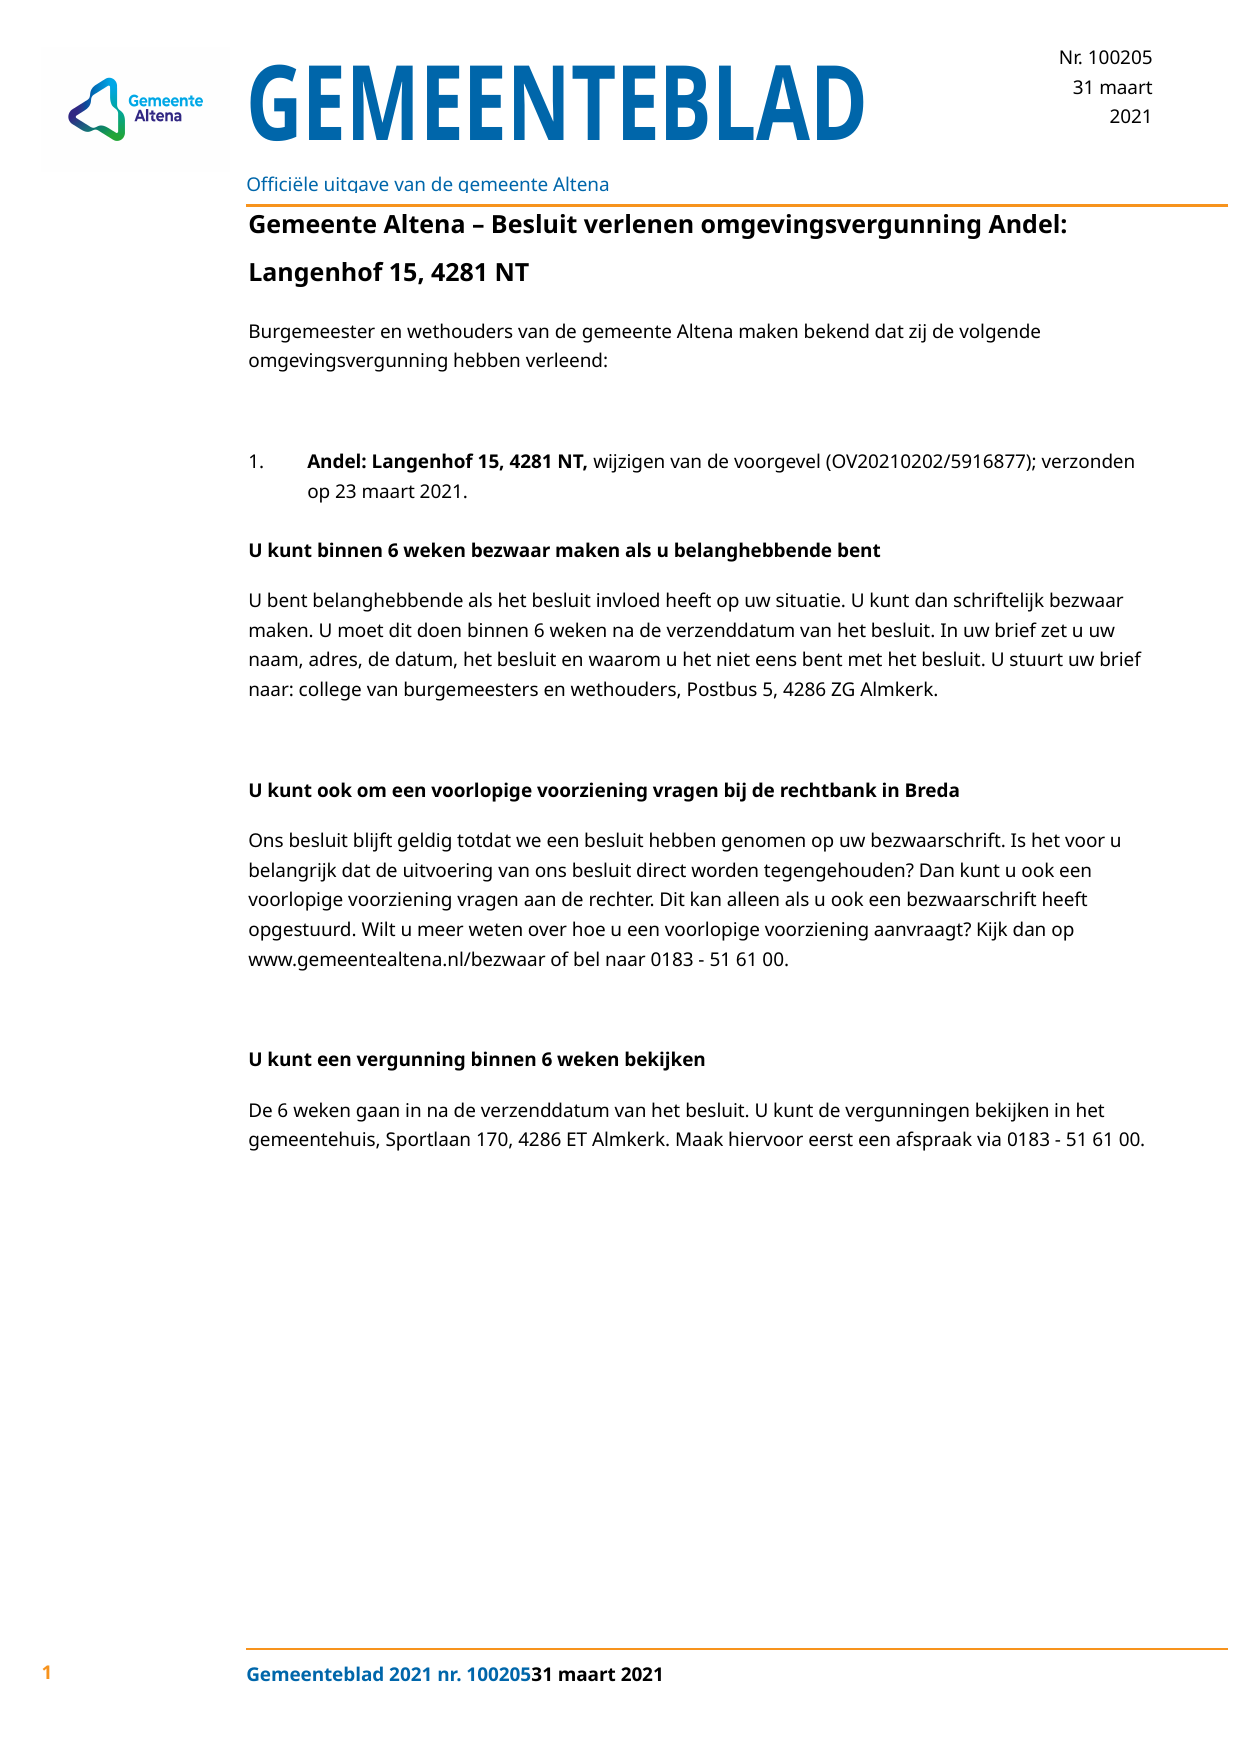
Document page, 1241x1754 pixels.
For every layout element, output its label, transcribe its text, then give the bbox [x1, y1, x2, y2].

text Ons besluit blijft geldig totdat we een besluit hebben genomen op uw bezwaarschrift. Is het voor u belangrijk dat de uitvoering van ons besluit direct worden tegengehouden? Dan kunt u ook een voorlopige voorziening vragen aan de rechter. Dit kan alleen als u ook een bezwaarschrift heeft opgestuurd. Wilt u meer weten over hoe u een voorlopige voorziening aanvraagt? Kijk dan op www.gemeentealtena.nl/bezwaar of bel naar 0183 - 51 61 00. [248, 827, 1152, 972]
picture [41, 47, 231, 172]
text U bent belanghebbende als het besluit invloed heeft op uw situatie. U kunt dan schriftelijk bezwaar maken. U moet dit doen binnen 6 weken na de verzenddatum van het besluit. In uw brief zet u uw naam, adres, de datum, het besluit en waarom u het niet eens bent met het besluit. U stuurt uw brief naar: college van burgemeesters en wethouders, Postbus 5, 4286 ZG Almkerk. [248, 587, 1152, 702]
list Andel: Langenhof 15, 4281 NT, wijzigen van de voorgevel (OV20210202/5916877); verzonden op 23 maart 2021. [248, 448, 1152, 504]
text De 6 weken gaan in na de verzenddatum van het besluit. U kunt de vergunningen bekijken in het gemeentehuis, Sportlaan 170, 4286 ET Almkerk. Maak hiervoor eerst een afspraak via 0183 - 51 61 00. [248, 1097, 1152, 1152]
text U kunt ook om een voorlopige voorziening vragen bij de rechtbank in Breda [248, 777, 1152, 803]
text U kunt binnen 6 weken bezwaar maken als u belanghebbende bent [248, 537, 1152, 563]
text Gemeente Altena – Besluit verlenen omgevingsvergunning Andel: Langenhof 15, 4281 NT [248, 207, 1152, 288]
text U kunt een vergunning binnen 6 weken bekijken [248, 1047, 1152, 1072]
text Burgemeester en wethouders van de gemeente Altena maken bekend dat zij de volgende omgevingsvergunning hebben verleend: [248, 318, 1152, 373]
